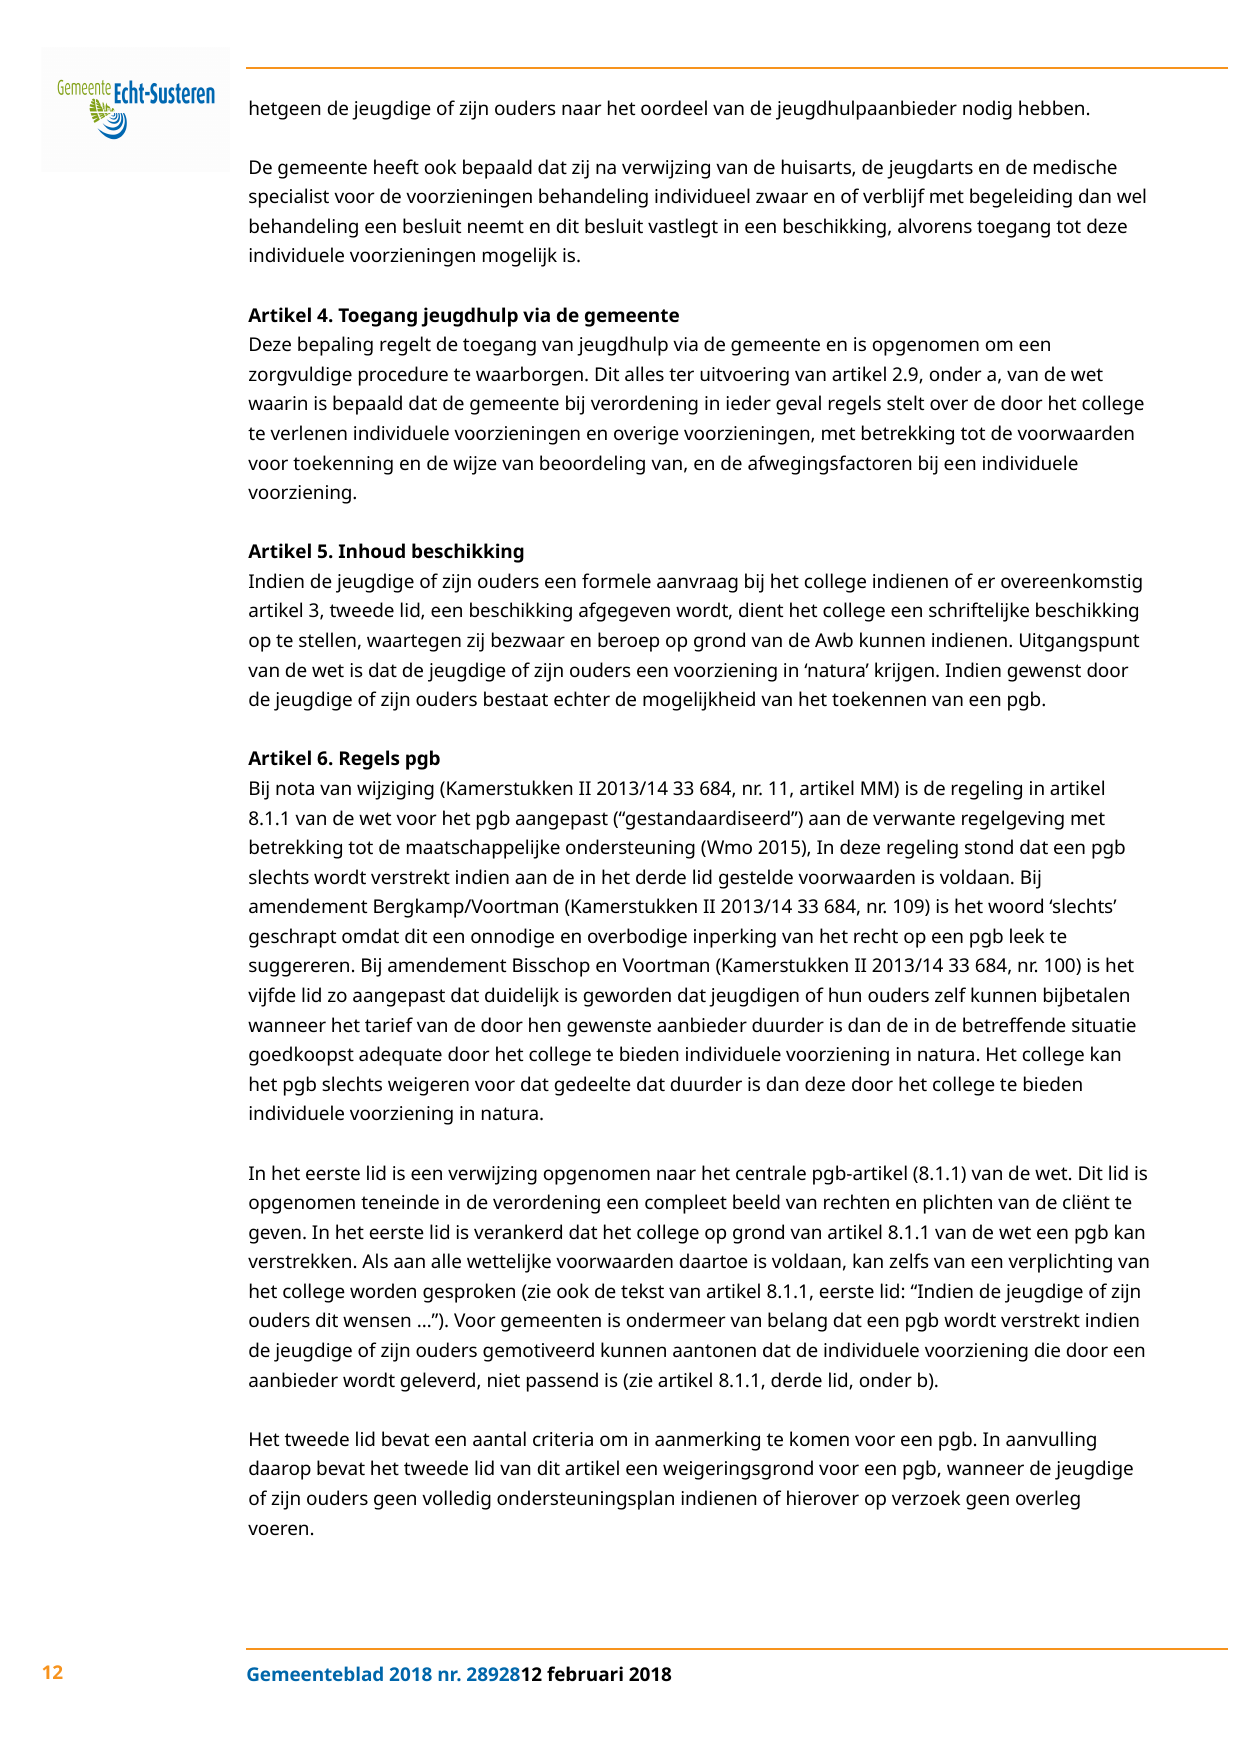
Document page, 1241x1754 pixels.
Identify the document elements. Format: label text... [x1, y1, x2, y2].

text Artikel 6. Regels pgb [248, 746, 1152, 771]
text Het tweede lid bevat een aantal criteria om in aanmerking te komen voor een pgb. In aanvulling daarop bevat het tweede lid van dit artikel een weigeringsgrond voor een pgb, wanneer de jeugdige of zijn ouders geen volledig ondersteuningsplan indienen of hierover op verzoek geen overleg voeren. [248, 1426, 1152, 1541]
text Artikel 5. Inhoud beschikking [248, 538, 1152, 564]
text De gemeente heeft ook bepaald dat zij na verwijzing van de huisarts, de jeugdarts en de medische specialist voor de voorzieningen behandeling individueel zwaar en of verblijf met begeleiding dan wel behandeling een besluit neemt en dit besluit vastlegt in een beschikking, alvorens toegang tot deze individuele voorzieningen mogelijk is. [248, 154, 1152, 268]
text hetgeen de jeugdige of zijn ouders naar het oordeel van de jeugdhulpaanbieder nodig hebben. [248, 95, 1152, 121]
text Deze bepaling regelt de toegang van jeugdhulp via de gemeente en is opgenomen om een zorgvuldige procedure te waarborgen. Dit alles ter uitvoering van artikel 2.9, onder a, van de wet waarin is bepaald dat de gemeente bij verordening in ieder geval regels stelt over de door het college te verlenen individuele voorzieningen en overige voorzieningen, met betrekking tot de voorwaarden voor toekenning en de wijze van beoordeling van, en de afwegingsfactoren bij een individuele voorziening. [248, 331, 1152, 505]
picture [41, 47, 231, 172]
text Artikel 4. Toegang jeugdhulp via de gemeente [248, 302, 1152, 328]
text Bij nota van wijziging (Kamerstukken II 2013/14 33 684, nr. 11, artikel MM) is de regeling in artikel 8.1.1 van de wet voor het pgb aangepast (“gestandaardiseerd”) aan de verwante regelgeving met betrekking tot de maatschappelijke ondersteuning (Wmo 2015), In deze regeling stond dat een pgb slechts wordt verstrekt indien aan de in het derde lid gestelde voorwaarden is voldaan. Bij amendement Bergkamp/Voortman (Kamerstukken II 2013/14 33 684, nr. 109) is het woord ‘slechts’ geschrapt omdat dit een onnodige en overbodige inperking van het recht op een pgb leek te suggereren. Bij amendement Bisschop en Voortman (Kamerstukken II 2013/14 33 684, nr. 100) is het vijfde lid zo aangepast dat duidelijk is geworden dat jeugdigen of hun ouders zelf kunnen bijbetalen wanneer het tarief van de door hen gewenste aanbieder duurder is dan de in de betreffende situatie goedkoopst adequate door het college te bieden individuele voorziening in natura. Het college kan het pgb slechts weigeren voor dat gedeelte dat duurder is dan deze door het college te bieden individuele voorziening in natura. [248, 775, 1152, 1126]
text In het eerste lid is een verwijzing opgenomen naar het centrale pgb-artikel (8.1.1) van de wet. Dit lid is opgenomen teneinde in de verordening een compleet beeld van rechten en plichten van de cliёnt te geven. In het eerste lid is verankerd dat het college op grond van artikel 8.1.1 van de wet een pgb kan verstrekken. Als aan alle wettelijke voorwaarden daartoe is voldaan, kan zelfs van een verplichting van het college worden gesproken (zie ook de tekst van artikel 8.1.1, eerste lid: “Indien de jeugdige of zijn ouders dit wensen …”). Voor gemeenten is ondermeer van belang dat een pgb wordt verstrekt indien de jeugdige of zijn ouders gemotiveerd kunnen aantonen dat de individuele voorziening die door een aanbieder wordt geleverd, niet passend is (zie artikel 8.1.1, derde lid, onder b). [248, 1160, 1152, 1393]
text Indien de jeugdige of zijn ouders een formele aanvraag bij het college indienen of er overeenkomstig artikel 3, tweede lid, een beschikking afgegeven wordt, dient het college een schriftelijke beschikking op te stellen, waartegen zij bezwaar en beroep op grond van de Awb kunnen indienen. Uitgangspunt van de wet is dat de jeugdige of zijn ouders een voorziening in ‘natura’ krijgen. Indien gewenst door de jeugdige of zijn ouders bestaat echter de mogelijkheid van het toekennen van een pgb. [248, 568, 1152, 712]
